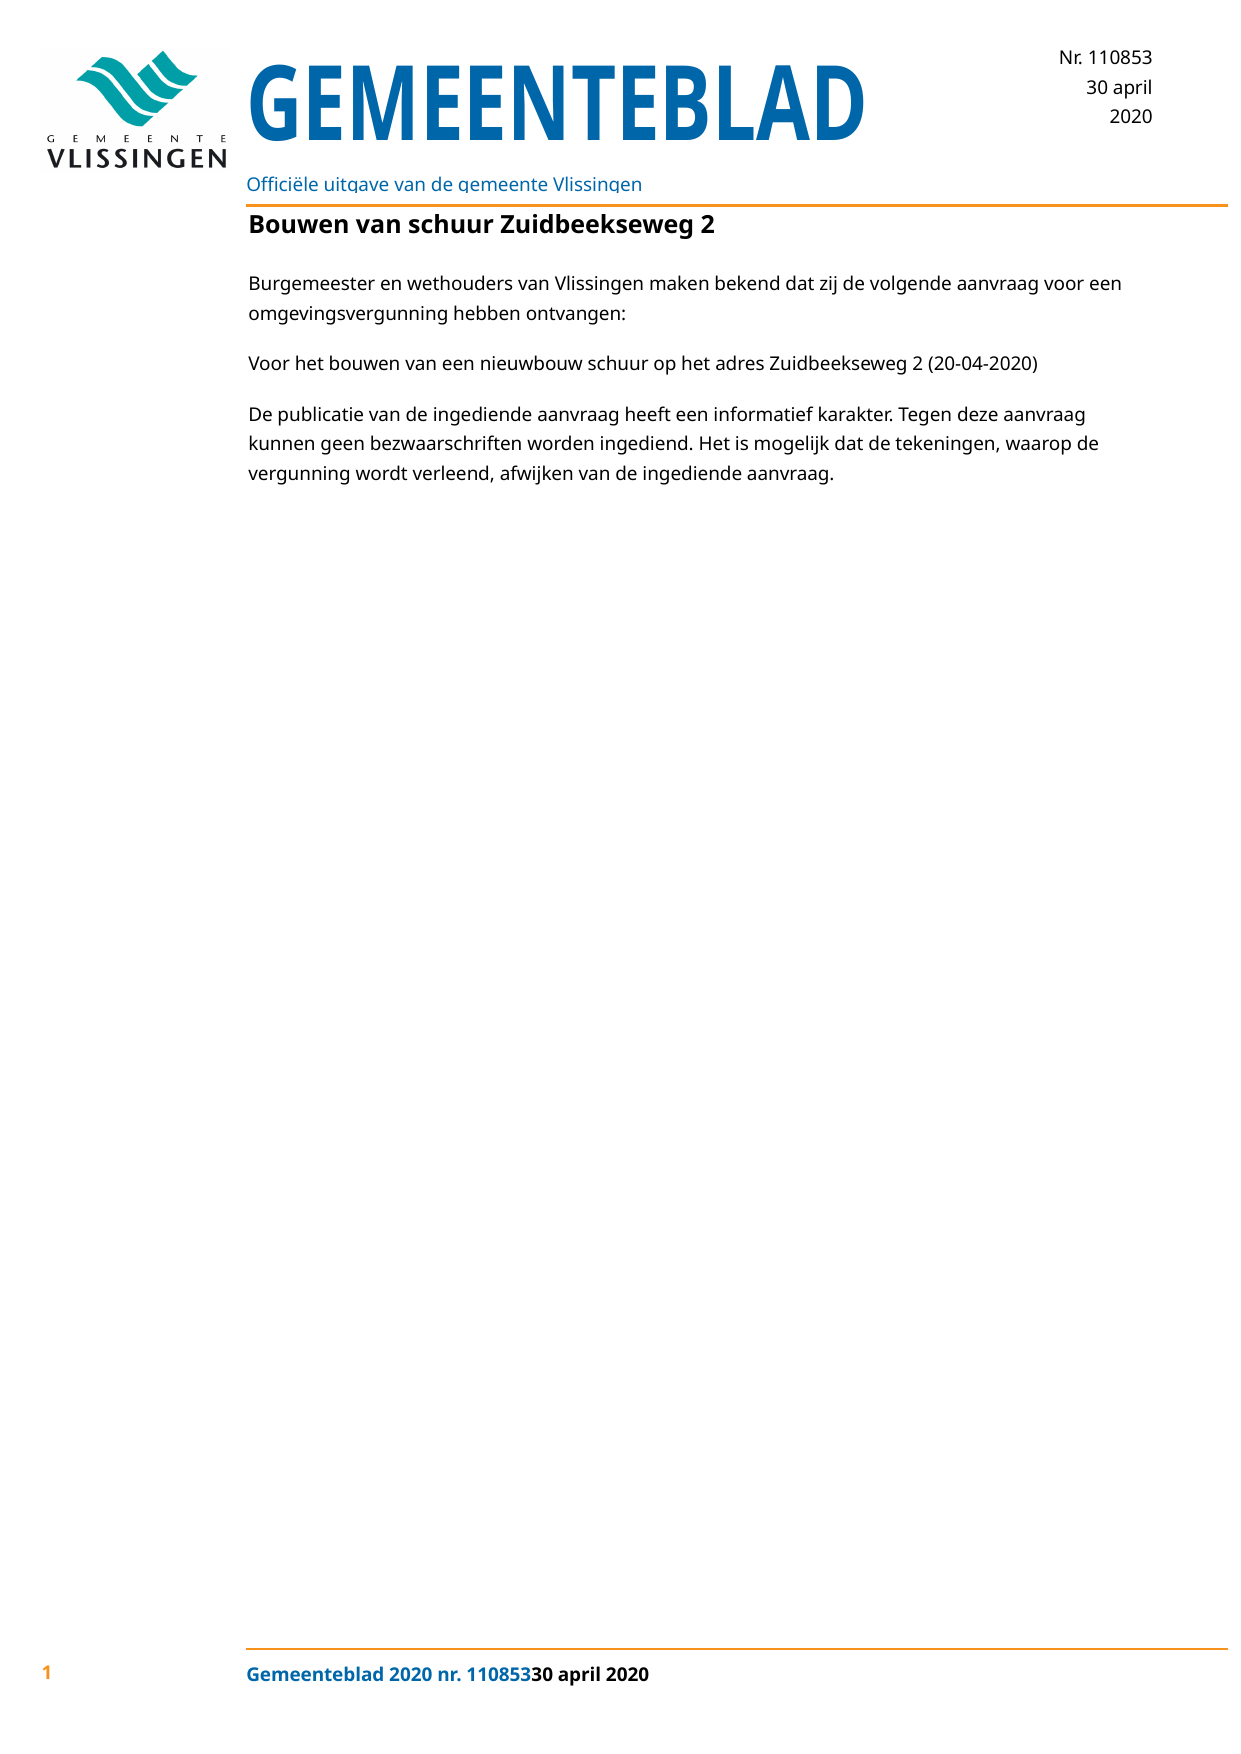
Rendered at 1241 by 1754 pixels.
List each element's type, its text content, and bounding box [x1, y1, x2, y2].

text Voor het bouwen van een nieuwbouw schuur op het adres Zuidbeekseweg 2 (20-04-2020) [248, 350, 1152, 376]
picture [41, 47, 231, 172]
text De publicatie van de ingediende aanvraag heeft een informatief karakter. Tegen deze aanvraag kunnen geen bezwaarschriften worden ingediend. Het is mogelijk dat de tekeningen, waarop de vergunning wordt verleend, afwijken van de ingediende aanvraag. [248, 401, 1152, 486]
text Burgemeester en wethouders van Vlissingen maken bekend dat zij de volgende aanvraag voor een omgevingsvergunning hebben ontvangen: [248, 270, 1152, 326]
text Bouwen van schuur Zuidbeekseweg 2 [248, 207, 1152, 241]
